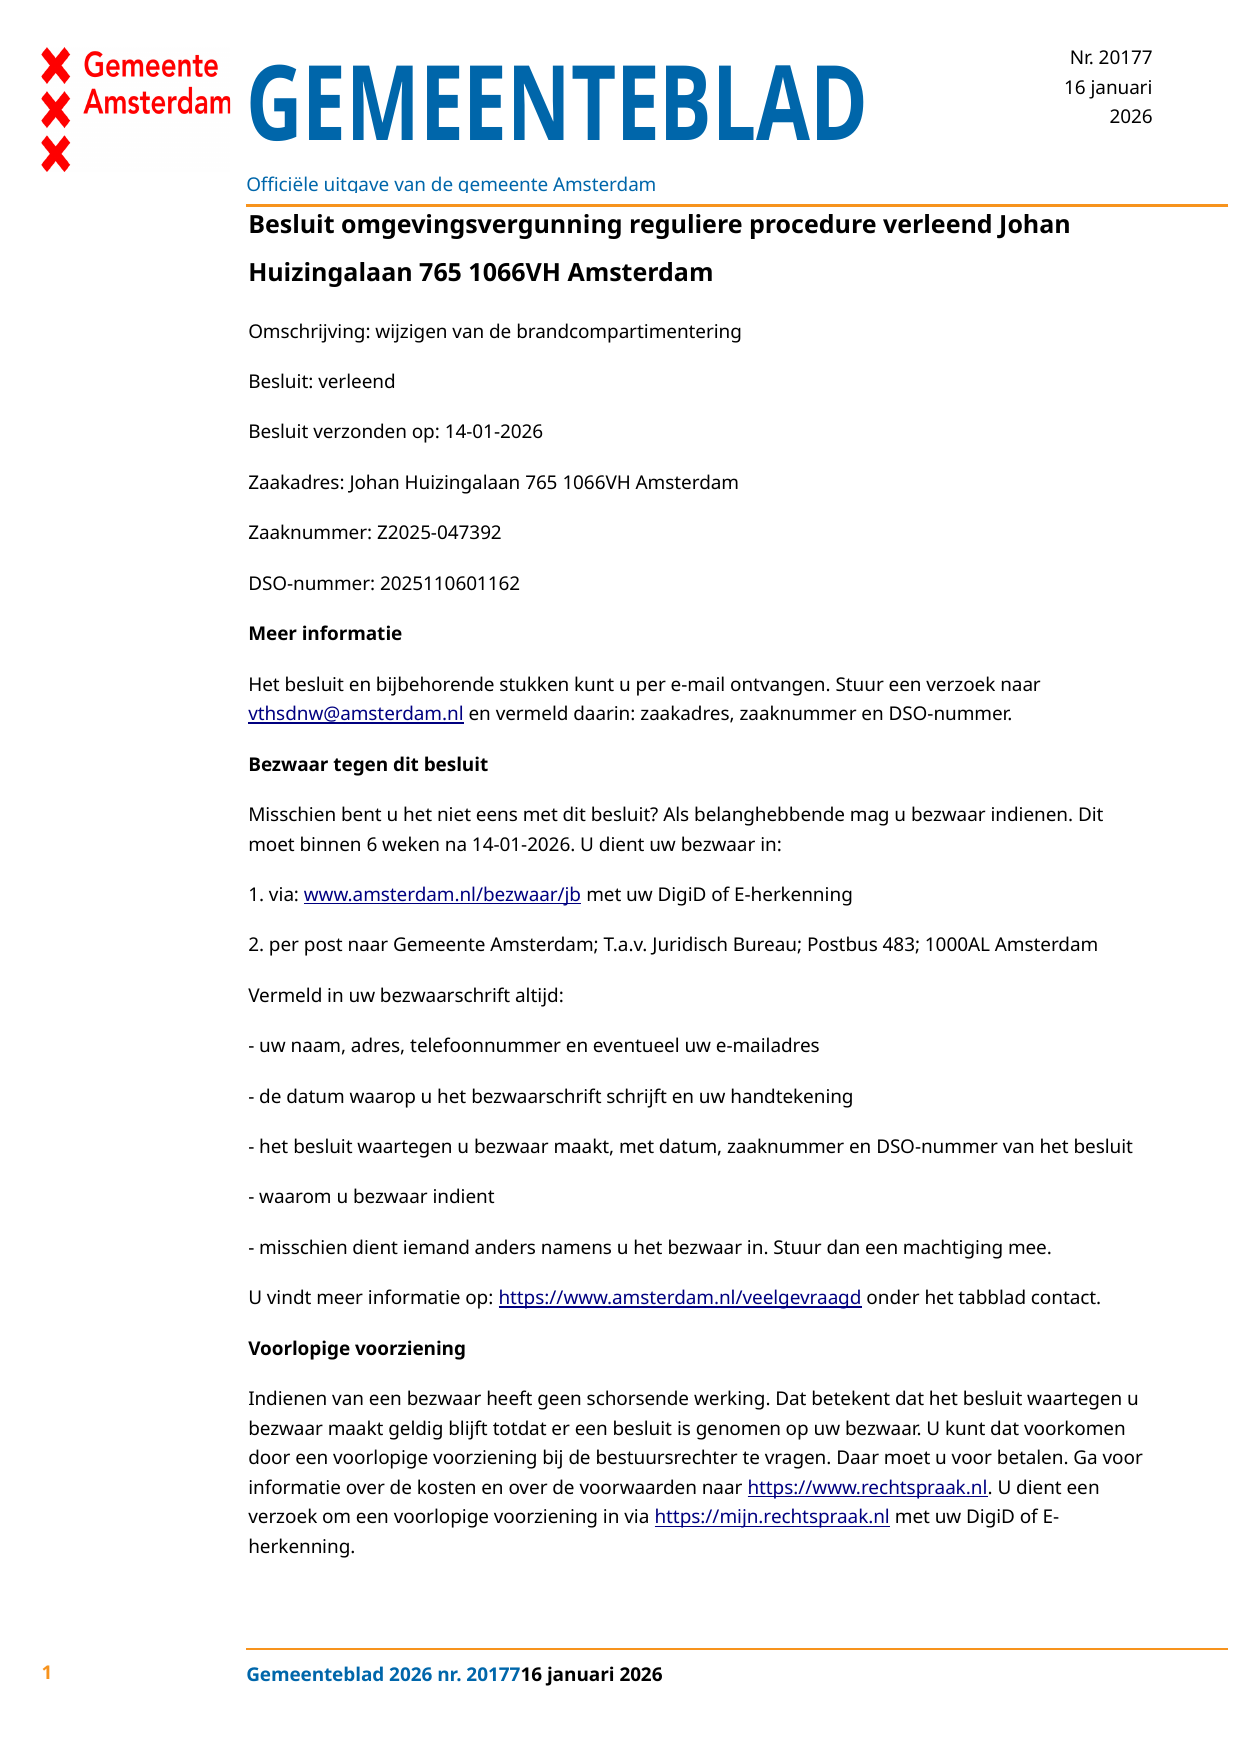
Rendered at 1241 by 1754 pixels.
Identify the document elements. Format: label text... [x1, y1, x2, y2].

text - uw naam, adres, telefoonnummer en eventueel uw e-mailadres [248, 1032, 1152, 1058]
picture [41, 47, 231, 172]
text - het besluit waartegen u bezwaar maakt, met datum, zaaknummer en DSO-nummer van het besluit [248, 1133, 1152, 1159]
text Meer informatie [248, 620, 1152, 646]
text - misschien dient iemand anders namens u het bezwaar in. Stuur dan een machtiging mee. [248, 1234, 1152, 1260]
text Zaakadres: Johan Huizingalaan 765 1066VH Amsterdam [248, 469, 1152, 495]
text Besluit: verleend [248, 368, 1152, 394]
text 1. via: www.amsterdam.nl/bezwaar/jb met uw DigiD of E-herkenning [248, 881, 1152, 907]
text Voorlopige voorziening [248, 1335, 1152, 1361]
text Het besluit en bijbehorende stukken kunt u per e-mail ontvangen. Stuur een verzoek naar vthsdnw@amsterdam.nl en vermeld daarin: zaakadres, zaaknummer en DSO-nummer. [248, 671, 1152, 726]
text Vermeld in uw bezwaarschrift altijd: [248, 982, 1152, 1008]
text Bezwaar tegen dit besluit [248, 751, 1152, 777]
text Misschien bent u het niet eens met dit besluit? Als belanghebbende mag u bezwaar indienen. Dit moet binnen 6 weken na 14-01-2026. U dient uw bezwaar in: [248, 801, 1152, 857]
text Omschrijving: wijzigen van de brandcompartimentering [248, 318, 1152, 344]
text 2. per post naar Gemeente Amsterdam; T.a.v. Juridisch Bureau; Postbus 483; 1000AL Amsterdam [248, 932, 1152, 957]
text Indienen van een bezwaar heeft geen schorsende werking. Dat betekent dat het besluit waartegen u bezwaar maakt geldig blijft totdat er een besluit is genomen op uw bezwaar. U kunt dat voorkomen door een voorlopige voorziening bij de bestuursrechter te vragen. Daar moet u voor betalen. Ga voor informatie over de kosten en over de voorwaarden naar https://www.rechtspraak.nl. U dient een verzoek om een voorlopige voorziening in via https://mijn.rechtspraak.nl met uw DigiD of E-herkenning. [248, 1385, 1152, 1559]
text Besluit omgevingsvergunning reguliere procedure verleend Johan Huizingalaan 765 1066VH Amsterdam [248, 207, 1152, 288]
text - de datum waarop u het bezwaarschrift schrijft en uw handtekening [248, 1083, 1152, 1109]
text DSO-nummer: 2025110601162 [248, 570, 1152, 596]
text U vindt meer informatie op: https://www.amsterdam.nl/veelgevraagd onder het tabblad contact. [248, 1284, 1152, 1310]
text Besluit verzonden op: 14-01-2026 [248, 419, 1152, 444]
text Zaaknummer: Z2025-047392 [248, 519, 1152, 545]
text - waarom u bezwaar indient [248, 1184, 1152, 1209]
